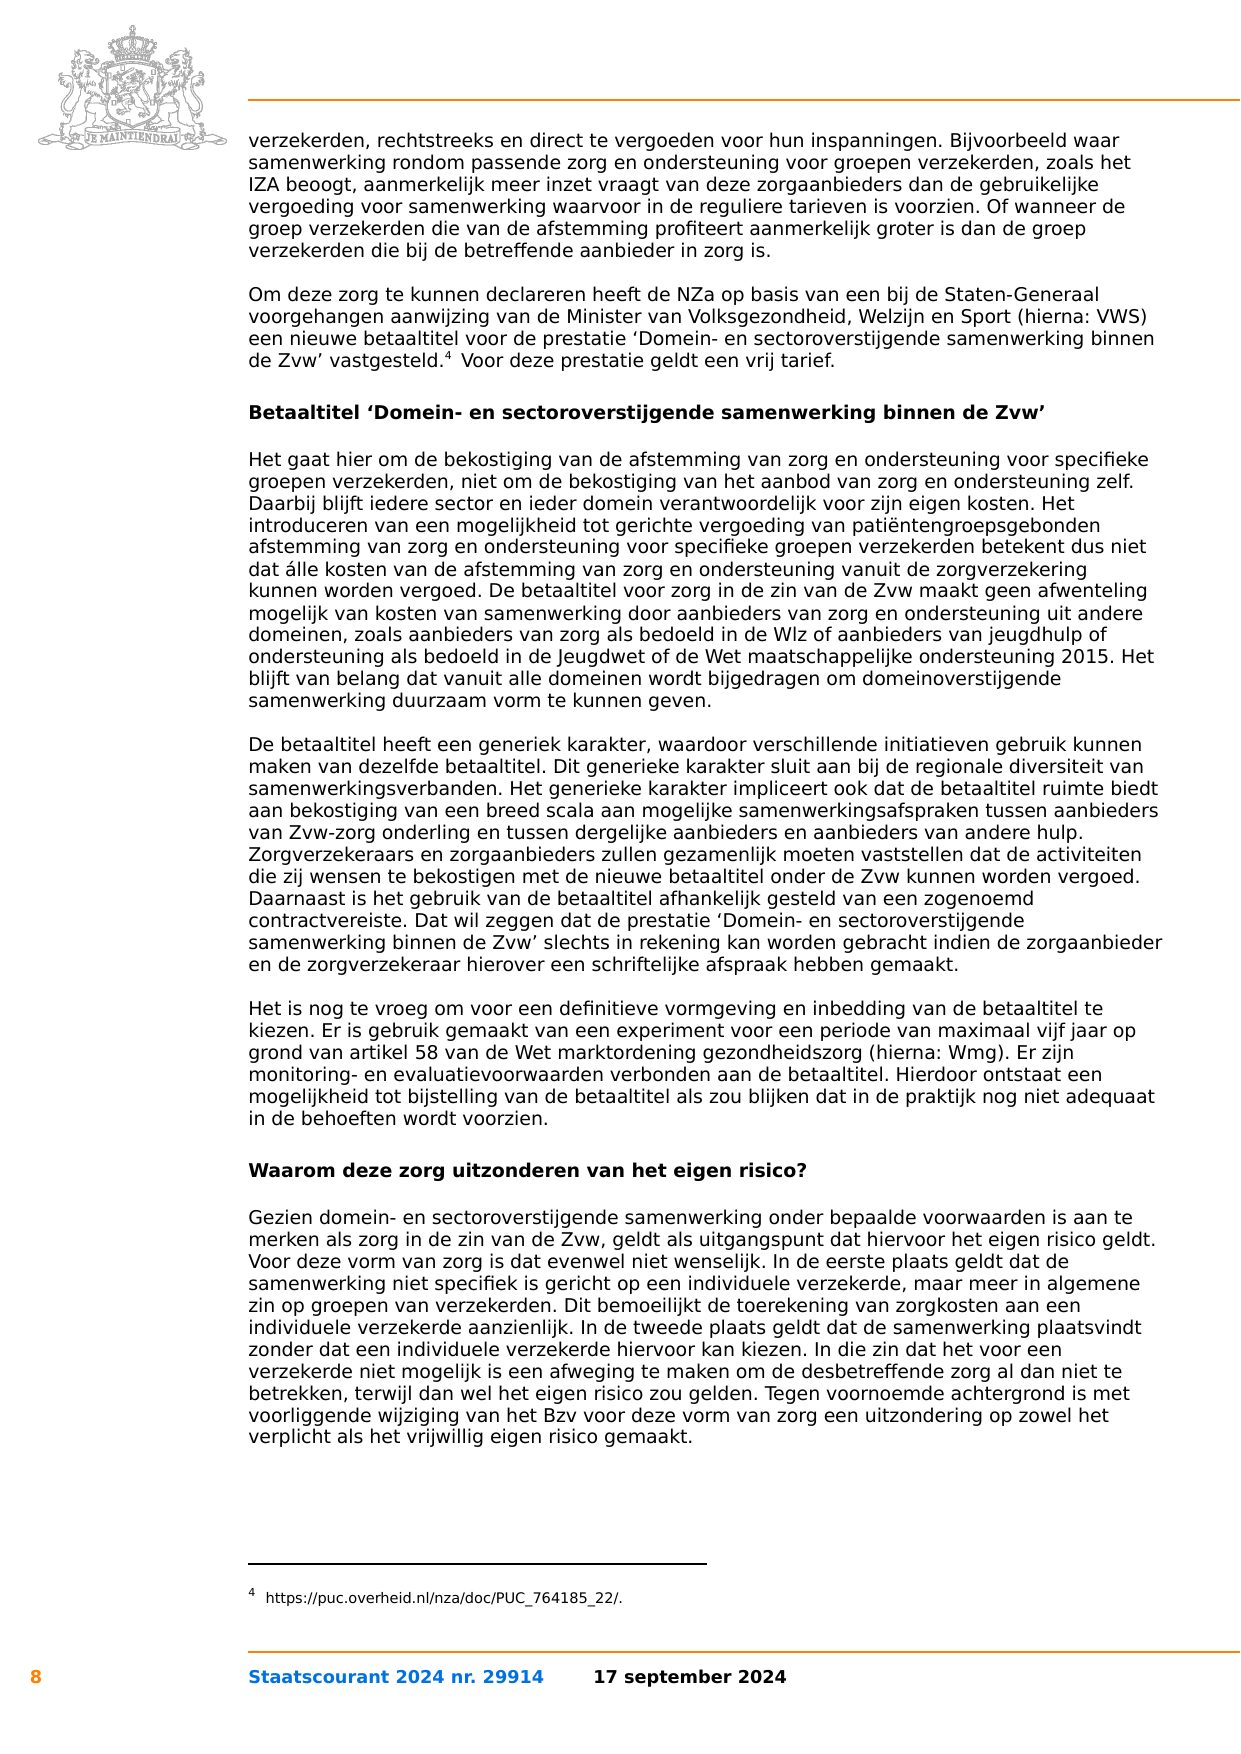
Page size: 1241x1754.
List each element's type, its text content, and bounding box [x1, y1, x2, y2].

text De betaaltitel heeft een generiek karakter, waardoor verschillende initiatieven gebruik kunnen maken van dezelfde betaaltitel. Dit generieke karakter sluit aan bij de regionale diversiteit van samenwerkingsverbanden. Het generieke karakter impliceert ook dat de betaaltitel ruimte biedt aan bekostiging van een breed scala aan mogelijke samenwerkingsafspraken tussen aanbieders van Zvw-zorg onderling en tussen dergelijke aanbieders en aanbieders van andere hulp. Zorgverzekeraars en zorgaanbieders zullen gezamenlijk moeten vaststellen dat de activiteiten die zij wensen te bekostigen met de nieuwe betaaltitel onder de Zvw kunnen worden vergoed. Daarnaast is het gebruik van de betaaltitel afhankelijk gesteld van een zogenoemd contractvereiste. Dat wil zeggen dat de prestatie ‘Domein- en sectoroverstijgende samenwerking binnen de Zvw’ slechts in rekening kan worden gebracht indien de zorgaanbieder en de zorgverzekeraar hierover een schriftelijke afspraak hebben gemaakt. [248, 734, 1163, 976]
text Het is nog te vroeg om voor een definitieve vormgeving en inbedding van de betaaltitel te kiezen. Er is gebruik gemaakt van een experiment voor een periode van maximaal vijf jaar op grond van artikel 58 van de Wet marktordening gezondheidszorg (hierna: Wmg). Er zijn monitoring- en evaluatievoorwaarden verbonden aan de betaaltitel. Hierdoor ontstaat een mogelijkheid tot bijstelling van de betaaltitel als zou blijken dat in de praktijk nog niet adequaat in de behoeften wordt voorzien. [248, 998, 1163, 1130]
text verzekerden, rechtstreeks en direct te vergoeden voor hun inspanningen. Bijvoorbeeld waar samenwerking rondom passende zorg en ondersteuning voor groepen verzekerden, zoals het IZA beoogt, aanmerkelijk meer inzet vraagt van deze zorgaanbieders dan de gebruikelijke vergoeding voor samenwerking waarvoor in de reguliere tarieven is voorzien. Of wanneer de groep verzekerden die van de afstemming profiteert aanmerkelijk groter is dan de groep verzekerden die bij de betreffende aanbieder in zorg is. [248, 130, 1163, 262]
text Om deze zorg te kunnen declareren heeft de NZa op basis van een bij de Staten-Generaal voorgehangen aanwijzing van de Minister van Volksgezondheid, Welzijn en Sport (hierna: VWS) een nieuwe betaaltitel voor de prestatie ‘Domein- en sectoroverstijgende samenwerking binnen de Zvw’ vastgesteld. Voor deze prestatie geldt een vrij tarief. [248, 284, 1163, 372]
text Het gaat hier om de bekostiging van de afstemming van zorg en ondersteuning voor specifieke groepen verzekerden, niet om de bekostiging van het aanbod van zorg en ondersteuning zelf. Daarbij blijft iedere sector en ieder domein verantwoordelijk voor zijn eigen kosten. Het introduceren van een mogelijkheid tot gerichte vergoeding van patiëntengroepsgebonden afstemming van zorg en ondersteuning voor specifieke groepen verzekerden betekent dus niet dat álle kosten van de afstemming van zorg en ondersteuning vanuit de zorgverzekering kunnen worden vergoed. De betaaltitel voor zorg in de zin van de Zvw maakt geen afwenteling mogelijk van kosten van samenwerking door aanbieders van zorg en ondersteuning uit andere domeinen, zoals aanbieders van zorg als bedoeld in de Wlz of aanbieders van jeugdhulp of ondersteuning als bedoeld in de Jeugdwet of de Wet maatschappelijke ondersteuning 2015. Het blijft van belang dat vanuit alle domeinen wordt bijgedragen om domeinoverstijgende samenwerking duurzaam vorm te kunnen geven. [248, 448, 1163, 712]
text https://puc.overheid.nl/nza/doc/PUC_764185_22/. [248, 1586, 1163, 1608]
text Gezien domein- en sectoroverstijgende samenwerking onder bepaalde voorwaarden is aan te merken als zorg in de zin van de Zvw, geldt als uitgangspunt dat hiervoor het eigen risico geldt. Voor deze vorm van zorg is dat evenwel niet wenselijk. In de eerste plaats geldt dat de samenwerking niet specifiek is gericht op een individuele verzekerde, maar meer in algemene zin op groepen van verzekerden. Dit bemoeilijkt de toerekening van zorgkosten aan een individuele verzekerde aanzienlijk. In de tweede plaats geldt dat de samenwerking plaatsvindt zonder dat een individuele verzekerde hiervoor kan kiezen. In die zin dat het voor een verzekerde niet mogelijk is een afweging te maken om de desbetreffende zorg al dan niet te betrekken, terwijl dan wel het eigen risico zou gelden. Tegen voornoemde achtergrond is met voorliggende wijziging van het Bzv voor deze vorm van zorg een uitzondering op zowel het verplicht als het vrijwillig eigen risico gemaakt. [248, 1207, 1163, 1448]
subtitle Waarom deze zorg uitzonderen van het eigen risico? [248, 1160, 1163, 1182]
picture [38, 25, 227, 150]
subtitle Betaaltitel ‘Domein- en sectoroverstijgende samenwerking binnen de Zvw’ [248, 402, 1163, 423]
